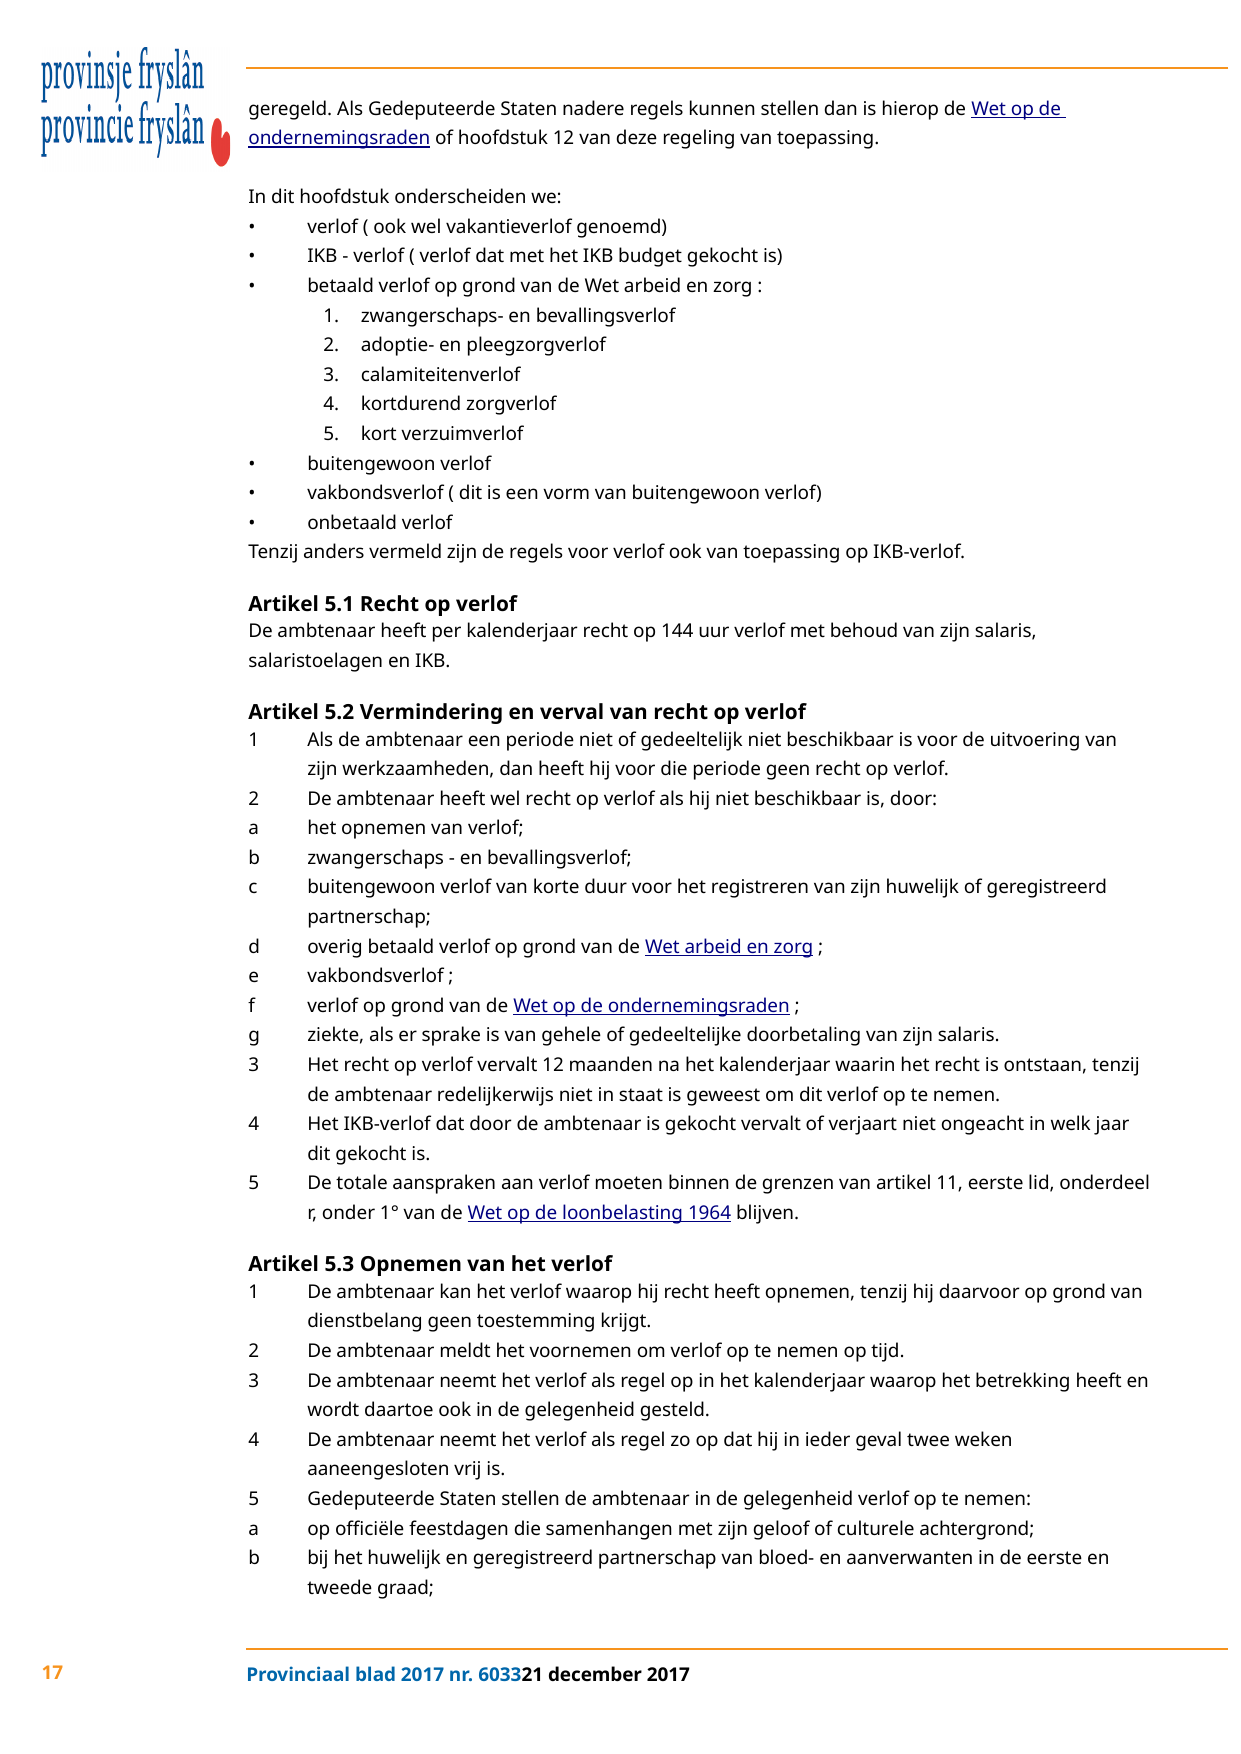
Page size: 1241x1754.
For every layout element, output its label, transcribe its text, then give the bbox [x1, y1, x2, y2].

list adoptie- en pleegzorgverlof [323, 331, 1152, 357]
list buitengewoon verlof van korte duur voor het registreren van zijn huwelijk of geregistreerd partnerschap; [248, 874, 1152, 929]
text De ambtenaar heeft per kalenderjaar recht op 144 uur verlof met behoud van zijn salaris, salaristoelagen en IKB. [248, 617, 1152, 673]
list vakbondsverlof ; [248, 962, 1152, 988]
list De totale aanspraken aan verlof moeten binnen de grenzen van artikel 11, eerste lid, onderdeel r, onder 1° van de Wet op de loonbelasting 1964 blijven. [248, 1169, 1152, 1225]
list IKB - verlof ( verlof dat met het IKB budget gekocht is) [248, 243, 1152, 268]
text Artikel 5.2 Vermindering en verval van recht op verlof [248, 697, 1152, 726]
list buitengewoon verlof [248, 450, 1152, 476]
list verlof ( ook wel vakantieverlof genoemd) [248, 213, 1152, 239]
list De ambtenaar meldt het voornemen om verlof op te nemen op tijd. [248, 1337, 1152, 1363]
list kortdurend zorgverlof [323, 391, 1152, 416]
list De ambtenaar neemt het verlof als regel op in het kalenderjaar waarop het betrekking heeft en wordt daartoe ook in de gelegenheid gesteld. [248, 1367, 1152, 1422]
list Gedeputeerde Staten stellen de ambtenaar in de gelegenheid verlof op te nemen: [248, 1485, 1152, 1511]
list overig betaald verlof op grond van de Wet arbeid en zorg ; [248, 933, 1152, 959]
list Het recht op verlof vervalt 12 maanden na het kalenderjaar waarin het recht is ontstaan, tenzij de ambtenaar redelijkerwijs niet in staat is geweest om dit verlof op te nemen. [248, 1051, 1152, 1107]
text geregeld. Als Gedeputeerde Staten nadere regels kunnen stellen dan is hierop de Wet op de ondernemingsraden of hoofdstuk 12 van deze regeling van toepassing. [248, 95, 1152, 150]
list De ambtenaar heeft wel recht op verlof als hij niet beschikbaar is, door: [248, 785, 1152, 811]
list ziekte, als er sprake is van gehele of gedeeltelijke doorbetaling van zijn salaris. [248, 1022, 1152, 1047]
list Het IKB-verlof dat door de ambtenaar is gekocht vervalt of verjaart niet ongeacht in welk jaar dit gekocht is. [248, 1110, 1152, 1166]
picture [41, 47, 231, 172]
text Tenzij anders vermeld zijn de regels voor verlof ook van toepassing op IKB-verlof. [248, 538, 1152, 564]
list De ambtenaar kan het verlof waarop hij recht heeft opnemen, tenzij hij daarvoor op grond van dienstbelang geen toestemming krijgt. [248, 1278, 1152, 1333]
list zwangerschaps - en bevallingsverlof; [248, 844, 1152, 870]
list kort verzuimverlof [323, 420, 1152, 446]
list calamiteitenverlof [323, 361, 1152, 387]
list onbetaald verlof [248, 509, 1152, 535]
list vakbondsverlof ( dit is een vorm van buitengewoon verlof) [248, 479, 1152, 505]
list het opnemen van verlof; [248, 814, 1152, 840]
list bij het huwelijk en geregistreerd partnerschap van bloed- en aanverwanten in de eerste en tweede graad; [248, 1544, 1152, 1599]
text Artikel 5.3 Opnemen van het verlof [248, 1249, 1152, 1278]
list betaald verlof op grond van de Wet arbeid en zorg : [248, 272, 1152, 298]
list verlof op grond van de Wet op de ondernemingsraden ; [248, 992, 1152, 1018]
list zwangerschaps- en bevallingsverlof [323, 302, 1152, 328]
text In dit hoofdstuk onderscheiden we: [248, 183, 1152, 209]
text Artikel 5.1 Recht op verlof [248, 589, 1152, 617]
list op officiële feestdagen die samenhangen met zijn geloof of culturele achtergrond; [248, 1515, 1152, 1540]
list Als de ambtenaar een periode niet of gedeeltelijk niet beschikbaar is voor de uitvoering van zijn werkzaamheden, dan heeft hij voor die periode geen recht op verlof. [248, 726, 1152, 781]
list De ambtenaar neemt het verlof als regel zo op dat hij in ieder geval twee weken aaneengesloten vrij is. [248, 1426, 1152, 1481]
